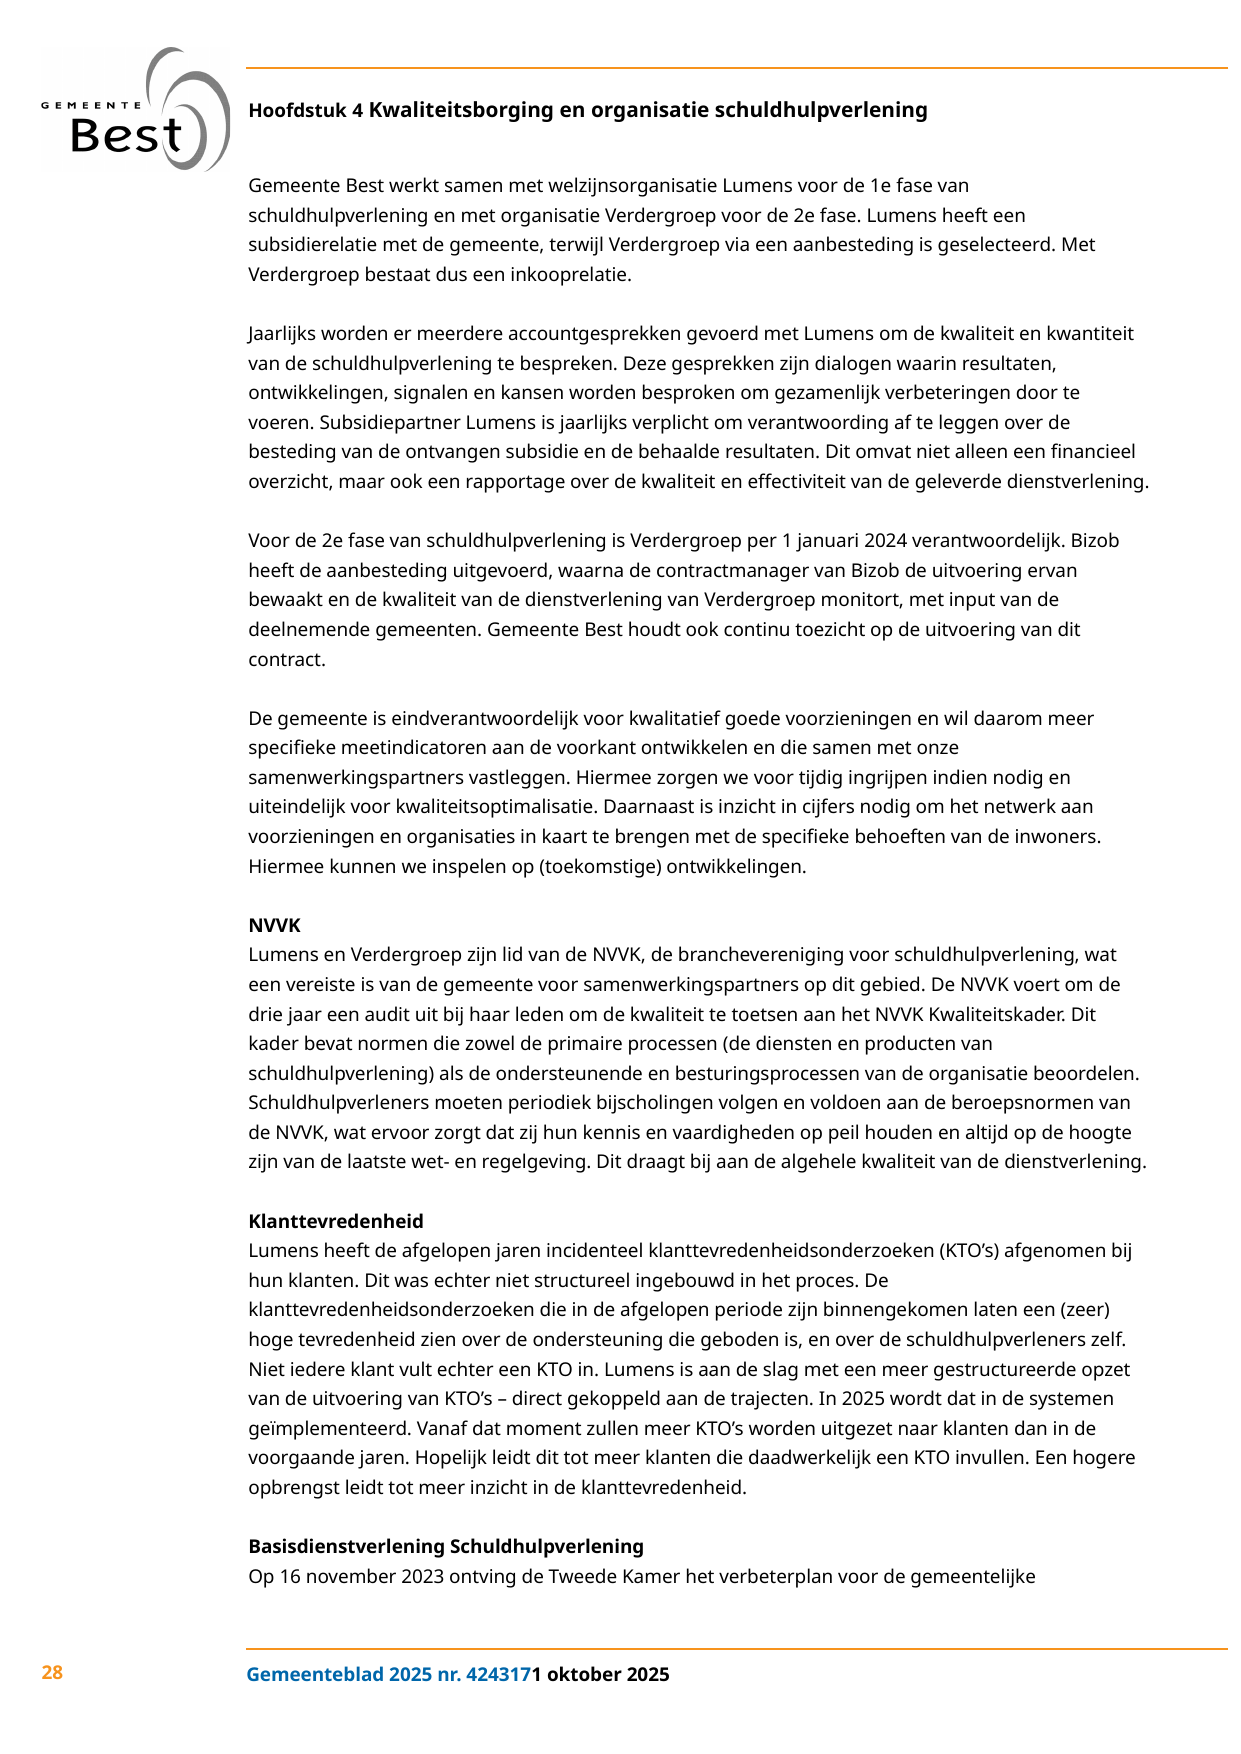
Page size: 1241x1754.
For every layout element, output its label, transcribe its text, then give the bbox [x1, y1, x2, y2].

text De gemeente is eindverantwoordelijk voor kwalitatief goede voorzieningen en wil daarom meer specifieke meetindicatoren aan de voorkant ontwikkelen en die samen met onze samenwerkingspartners vastleggen. Hiermee zorgen we voor tijdig ingrijpen indien nodig en uiteindelijk voor kwaliteitsoptimalisatie. Daarnaast is inzicht in cijfers nodig om het netwerk aan voorzieningen en organisaties in kaart te brengen met de specifieke behoeften van de inwoners. Hiermee kunnen we inspelen op (toekomstige) ontwikkelingen. [248, 705, 1152, 879]
text NVVK [248, 912, 1152, 938]
text Jaarlijks worden er meerdere accountgesprekken gevoerd met Lumens om de kwaliteit en kwantiteit van de schuldhulpverlening te bespreken. Deze gesprekken zijn dialogen waarin resultaten, ontwikkelingen, signalen en kansen worden besproken om gezamenlijk verbeteringen door te voeren. Subsidiepartner Lumens is jaarlijks verplicht om verantwoording af te leggen over de besteding van de ontvangen subsidie en de behaalde resultaten. Dit omvat niet alleen een financieel overzicht, maar ook een rapportage over de kwaliteit en effectiviteit van de geleverde dienstverlening. [248, 320, 1152, 494]
text Lumens heeft de afgelopen jaren incidenteel klanttevredenheidsonderzoeken (KTO’s) afgenomen bij hun klanten. Dit was echter niet structureel ingebouwd in het proces. De klanttevredenheidsonderzoeken die in de afgelopen periode zijn binnengekomen laten een (zeer) hoge tevredenheid zien over de ondersteuning die geboden is, en over de schuldhulpverleners zelf. Niet iedere klant vult echter een KTO in. Lumens is aan de slag met een meer gestructureerde opzet van de uitvoering van KTO’s – direct gekoppeld aan de trajecten. In 2025 wordt dat in de systemen geïmplementeerd. Vanaf dat moment zullen meer KTO’s worden uitgezet naar klanten dan in de voorgaande jaren. Hopelijk leidt dit tot meer klanten die daadwerkelijk een KTO invullen. Een hogere opbrengst leidt tot meer inzicht in de klanttevredenheid. [248, 1237, 1152, 1500]
text Voor de 2e fase van schuldhulpverlening is Verdergroep per 1 januari 2024 verantwoordelijk. Bizob heeft de aanbesteding uitgevoerd, waarna de contractmanager van Bizob de uitvoering ervan bewaakt en de kwaliteit van de dienstverlening van Verdergroep monitort, met input van de deelnemende gemeenten. Gemeente Best houdt ook continu toezicht op de uitvoering van dit contract. [248, 527, 1152, 672]
text Hoofdstuk 4 Kwaliteitsborging en organisatie schuldhulpverlening [248, 95, 1152, 123]
text Klanttevredenheid [248, 1208, 1152, 1234]
text Op 16 november 2023 ontving de Tweede Kamer het verbeterplan voor de gemeentelijke [248, 1563, 1152, 1589]
picture [41, 47, 231, 172]
text Lumens en Verdergroep zijn lid van de NVVK, de branchevereniging voor schuldhulpverlening, wat een vereiste is van de gemeente voor samenwerkingspartners op dit gebied. De NVVK voert om de drie jaar een audit uit bij haar leden om de kwaliteit te toetsen aan het NVVK Kwaliteitskader. Dit kader bevat normen die zowel de primaire processen (de diensten en producten van schuldhulpverlening) als de ondersteunende en besturingsprocessen van de organisatie beoordelen. Schuldhulpverleners moeten periodiek bijscholingen volgen en voldoen aan de beroepsnormen van de NVVK, wat ervoor zorgt dat zij hun kennis en vaardigheden op peil houden en altijd op de hoogte zijn van de laatste wet- en regelgeving. Dit draagt bij aan de algehele kwaliteit van de dienstverlening. [248, 942, 1152, 1174]
text Basisdienstverlening Schuldhulpverlening [248, 1533, 1152, 1559]
text Gemeente Best werkt samen met welzijnsorganisatie Lumens voor de 1e fase van schuldhulpverlening en met organisatie Verdergroep voor de 2e fase. Lumens heeft een subsidierelatie met de gemeente, terwijl Verdergroep via een aanbesteding is geselecteerd. Met Verdergroep bestaat dus een inkooprelatie. [248, 172, 1152, 287]
